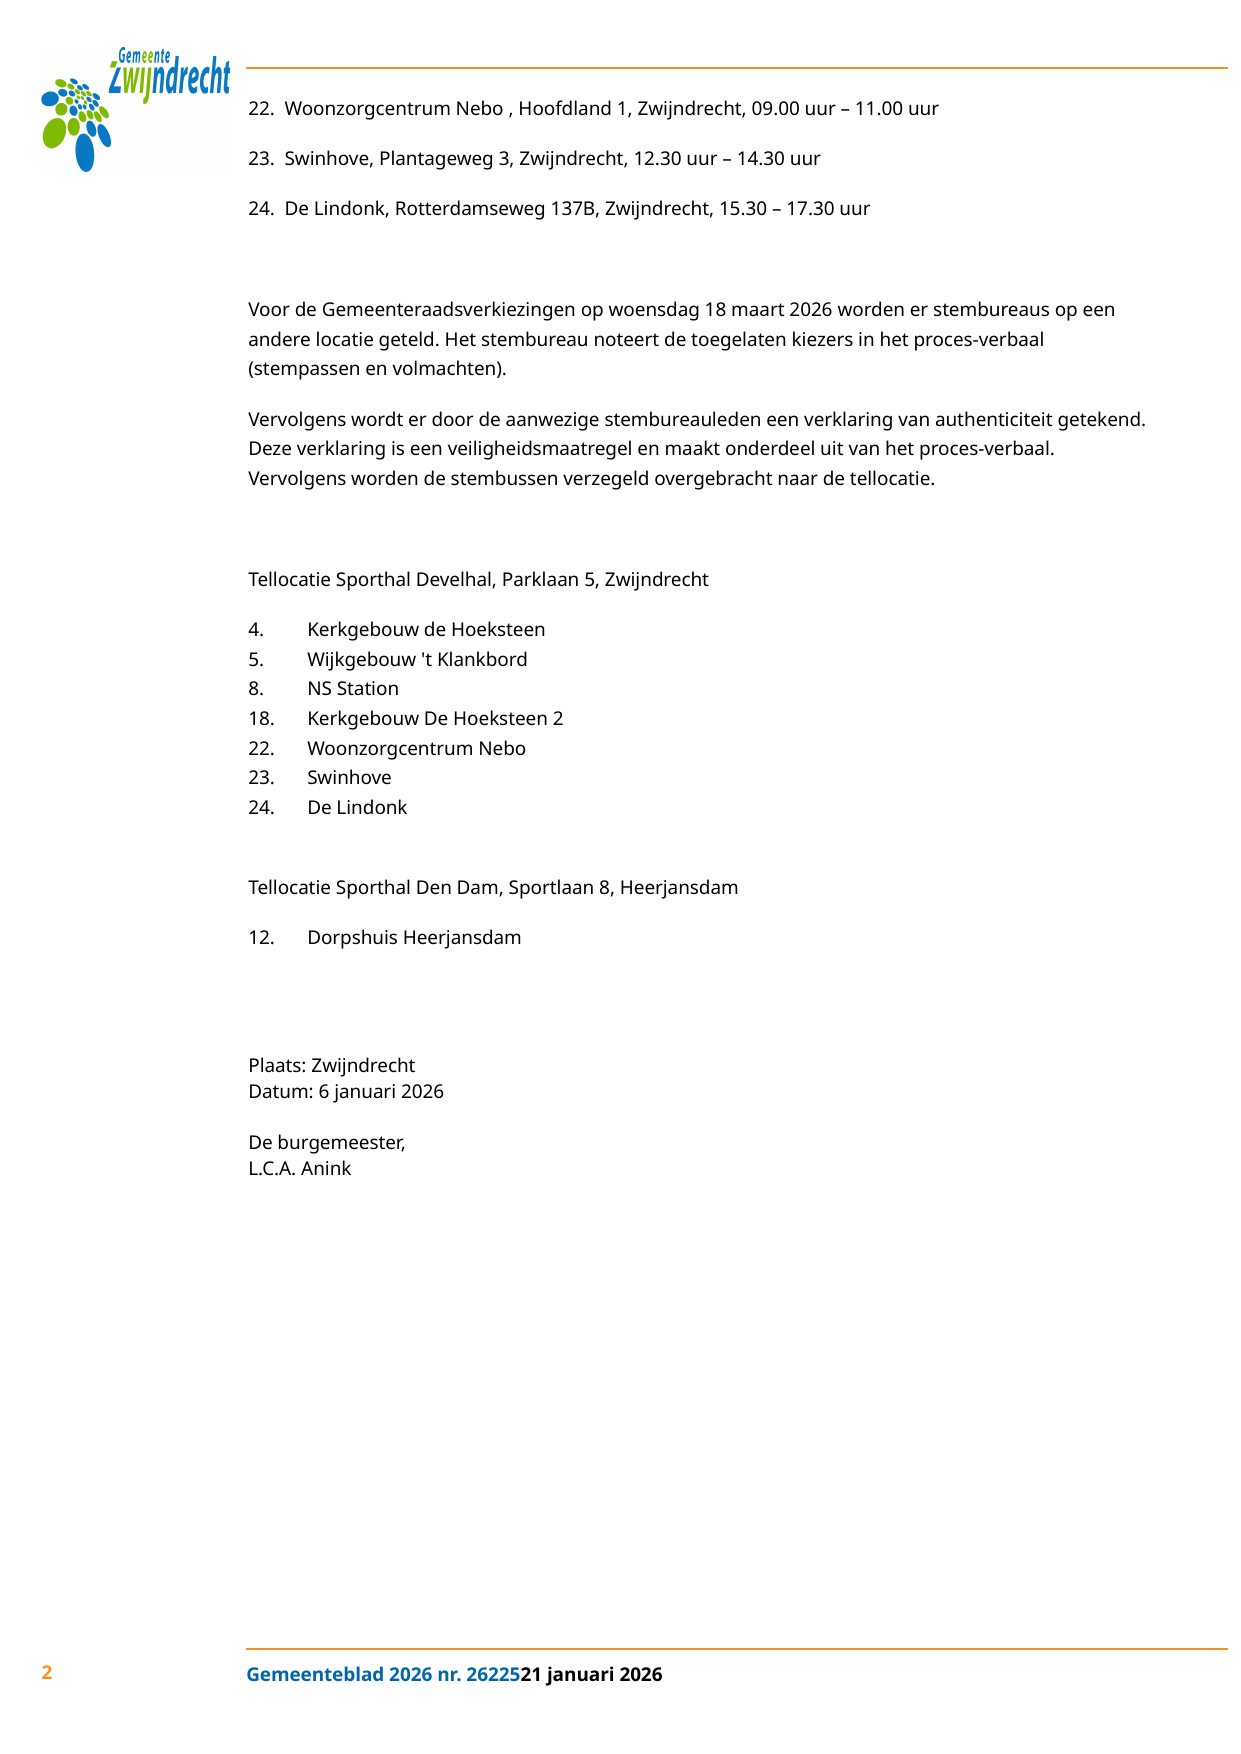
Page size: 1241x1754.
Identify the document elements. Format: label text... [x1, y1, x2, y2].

text L.C.A. Anink [248, 1155, 1152, 1181]
text Tellocatie Sporthal Den Dam, Sportlaan 8, Heerjansdam [248, 874, 1152, 900]
text Plaats: Zwijndrecht [248, 1052, 1152, 1078]
text 24. De Lindonk, Rotterdamseweg 137B, Zwijndrecht, 15.30 – 17.30 uur [248, 196, 1152, 221]
list Woonzorgcentrum Nebo [248, 735, 1152, 761]
list NS Station [248, 676, 1152, 701]
list Dorpshuis Heerjansdam [248, 924, 1152, 950]
text 22. Woonzorgcentrum Nebo , Hoofdland 1, Zwijndrecht, 09.00 uur – 11.00 uur [248, 95, 1152, 121]
text Tellocatie Sporthal Develhal, Parklaan 5, Zwijndrecht [248, 566, 1152, 592]
text Datum: 6 januari 2026 [248, 1078, 1152, 1104]
list Swinhove [248, 764, 1152, 790]
list Kerkgebouw De Hoeksteen 2 [248, 705, 1152, 731]
picture [41, 47, 231, 172]
list Wijkgebouw 't Klankbord [248, 646, 1152, 672]
text De burgemeester, [248, 1129, 1152, 1155]
text Voor de Gemeenteraadsverkiezingen op woensdag 18 maart 2026 worden er stembureaus op een andere locatie geteld. Het stembureau noteert de toegelaten kiezers in het proces-verbaal (stempassen en volmachten). [248, 296, 1152, 381]
text Vervolgens wordt er door de aanwezige stembureauleden een verklaring van authenticiteit getekend. Deze verklaring is een veiligheidsmaatregel en maakt onderdeel uit van het proces-verbaal. Vervolgens worden de stembussen verzegeld overgebracht naar de tellocatie. [248, 406, 1152, 491]
text 23. Swinhove, Plantageweg 3, Zwijndrecht, 12.30 uur – 14.30 uur [248, 145, 1152, 171]
list Kerkgebouw de Hoeksteen [248, 616, 1152, 642]
list De Lindonk [248, 794, 1152, 820]
